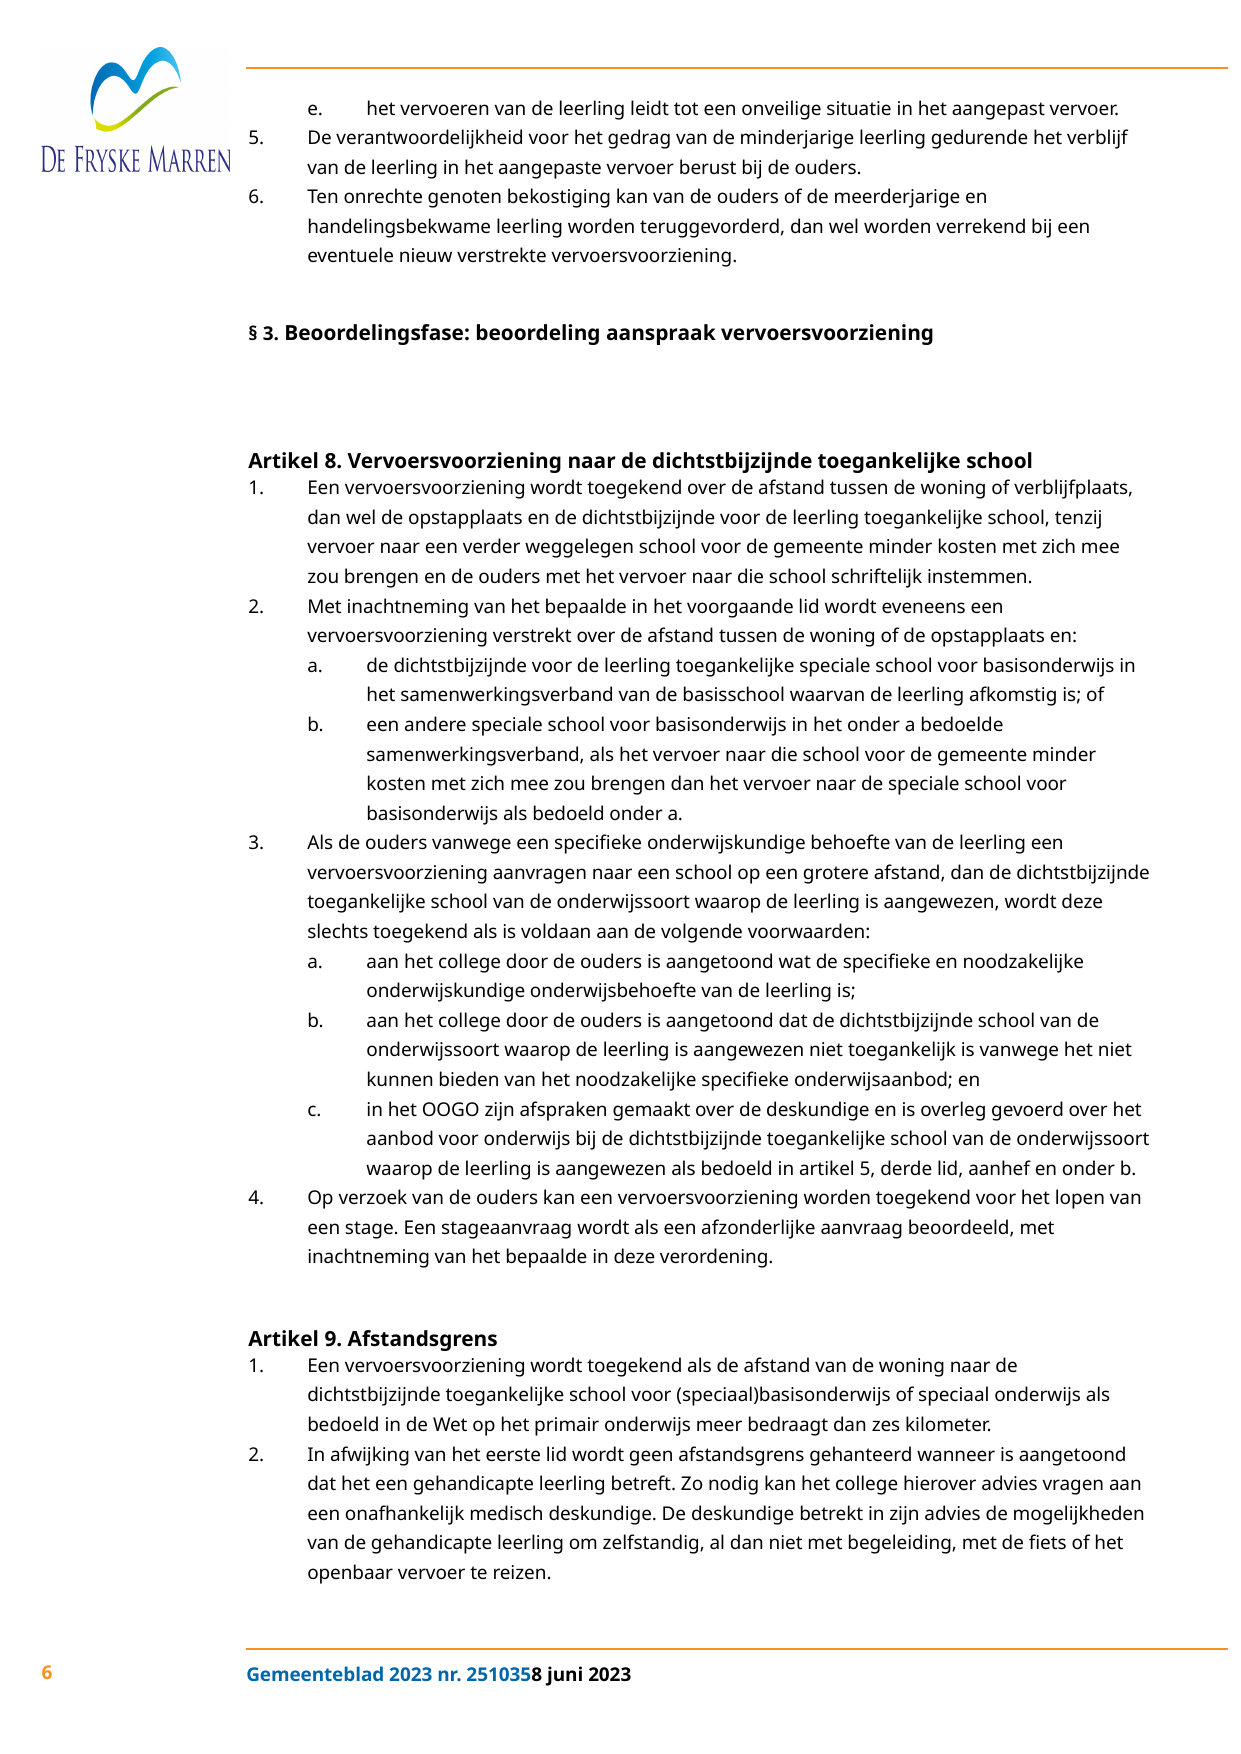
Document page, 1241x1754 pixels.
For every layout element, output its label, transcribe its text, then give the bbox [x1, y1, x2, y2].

list Als de ouders vanwege een specifieke onderwijskundige behoefte van de leerling een vervoersvoorziening aanvragen naar een school op een grotere afstand, dan de dichtstbijzijnde toegankelijke school van de onderwijssoort waarop de leerling is aangewezen, wordt deze slechts toegekend als is voldaan aan de volgende voorwaarden: [248, 829, 1152, 944]
list Een vervoersvoorziening wordt toegekend als de afstand van de woning naar de dichtstbijzijnde toegankelijke school voor (speciaal)basisonderwijs of speciaal onderwijs als bedoeld in de Wet op het primair onderwijs meer bedraagt dan zes kilometer. [248, 1352, 1152, 1437]
list aan het college door de ouders is aangetoond wat de specifieke en noodzakelijke onderwijskundige onderwijsbehoefte van de leerling is; [307, 948, 1152, 1003]
list in het OOGO zijn afspraken gemaakt over de deskundige en is overleg gevoerd over het aanbod voor onderwijs bij de dichtstbijzijnde toegankelijke school van de onderwijssoort waarop de leerling is aangewezen als bedoeld in artikel 5, derde lid, aanhef en onder b. [307, 1096, 1152, 1181]
list de dichtstbijzijnde voor de leerling toegankelijke speciale school voor basisonderwijs in het samenwerkingsverband van de basisschool waarvan de leerling afkomstig is; of [307, 652, 1152, 707]
text Artikel 8. Vervoersvoorziening naar de dichtstbijzijnde toegankelijke school [248, 446, 1152, 474]
list een andere speciale school voor basisonderwijs in het onder a bedoelde samenwerkingsverband, als het vervoer naar die school voor de gemeente minder kosten met zich mee zou brengen dan het vervoer naar de speciale school voor basisonderwijs als bedoeld onder a. [307, 711, 1152, 826]
picture [41, 47, 231, 172]
text Artikel 9. Afstandsgrens [248, 1324, 1152, 1352]
list het vervoeren van de leerling leidt tot een onveilige situatie in het aangepast vervoer. [307, 95, 1152, 121]
list In afwijking van het eerste lid wordt geen afstandsgrens gehanteerd wanneer is aangetoond dat het een gehandicapte leerling betreft. Zo nodig kan het college hierover advies vragen aan een onafhankelijk medisch deskundige. De deskundige betrekt in zijn advies de mogelijkheden van de gehandicapte leerling om zelfstandig, al dan niet met begeleiding, met de fiets of het openbaar vervoer te reizen. [248, 1441, 1152, 1585]
list aan het college door de ouders is aangetoond dat de dichtstbijzijnde school van de onderwijssoort waarop de leerling is aangewezen niet toegankelijk is vanwege het niet kunnen bieden van het noodzakelijke specifieke onderwijsaanbod; en [307, 1007, 1152, 1092]
list De verantwoordelijkheid voor het gedrag van de minderjarige leerling gedurende het verblijf van de leerling in het aangepaste vervoer berust bij de ouders. [248, 124, 1152, 180]
list Op verzoek van de ouders kan een vervoersvoorziening worden toegekend voor het lopen van een stage. Een stageaanvraag wordt als een afzonderlijke aanvraag beoordeeld, met inachtneming van het bepaalde in deze verordening. [248, 1184, 1152, 1269]
list Een vervoersvoorziening wordt toegekend over de afstand tussen de woning of verblijfplaats, dan wel de opstapplaats en de dichtstbijzijnde voor de leerling toegankelijke school, tenzij vervoer naar een verder weggelegen school voor de gemeente minder kosten met zich mee zou brengen en de ouders met het vervoer naar die school schriftelijk instemmen. [248, 474, 1152, 589]
text § 3. Beoordelingsfase: beoordeling aanspraak vervoersvoorziening [248, 318, 1152, 346]
list Met inachtneming van het bepaalde in het voorgaande lid wordt eveneens een vervoersvoorziening verstrekt over de afstand tussen de woning of de opstapplaats en: [248, 593, 1152, 648]
list Ten onrechte genoten bekostiging kan van de ouders of de meerderjarige en handelingsbekwame leerling worden teruggevorderd, dan wel worden verrekend bij een eventuele nieuw verstrekte vervoersvoorziening. [248, 183, 1152, 268]
